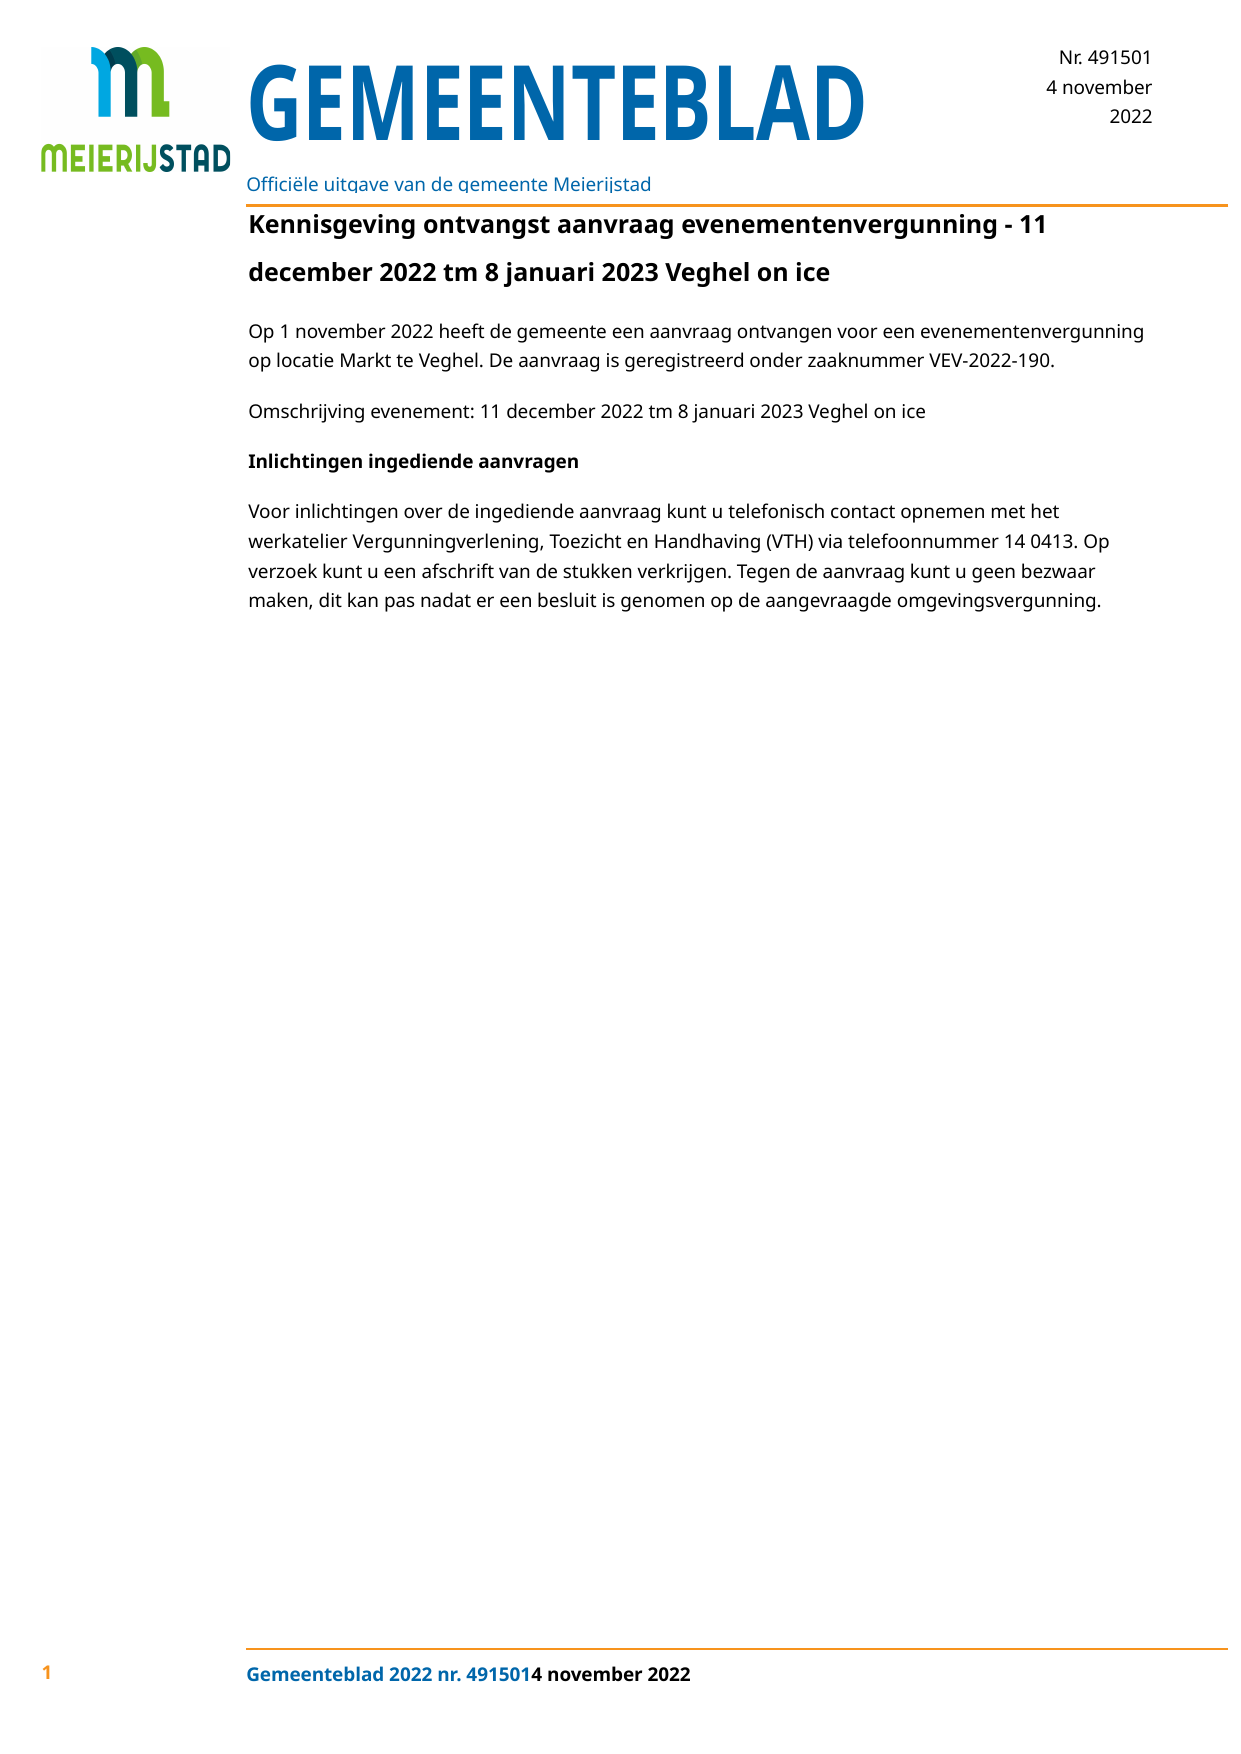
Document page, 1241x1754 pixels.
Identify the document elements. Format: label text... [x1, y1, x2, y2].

text Op 1 november 2022 heeft de gemeente een aanvraag ontvangen voor een evenementenvergunning op locatie Markt te Veghel. De aanvraag is geregistreerd onder zaaknummer VEV-2022-190. [248, 318, 1152, 373]
text Kennisgeving ontvangst aanvraag evenementenvergunning - 11 december 2022 tm 8 januari 2023 Veghel on ice [248, 207, 1152, 288]
text Inlichtingen ingediende aanvragen [248, 448, 1152, 474]
picture [41, 47, 231, 172]
text Omschrijving evenement: 11 december 2022 tm 8 januari 2023 Veghel on ice [248, 398, 1152, 424]
text Voor inlichtingen over de ingediende aanvraag kunt u telefonisch contact opnemen met het werkatelier Vergunningverlening, Toezicht en Handhaving (VTH) via telefoonnummer 14 0413. Op verzoek kunt u een afschrift van de stukken verkrijgen. Tegen de aanvraag kunt u geen bezwaar maken, dit kan pas nadat er een besluit is genomen op de aangevraagde omgevingsvergunning. [248, 499, 1152, 613]
